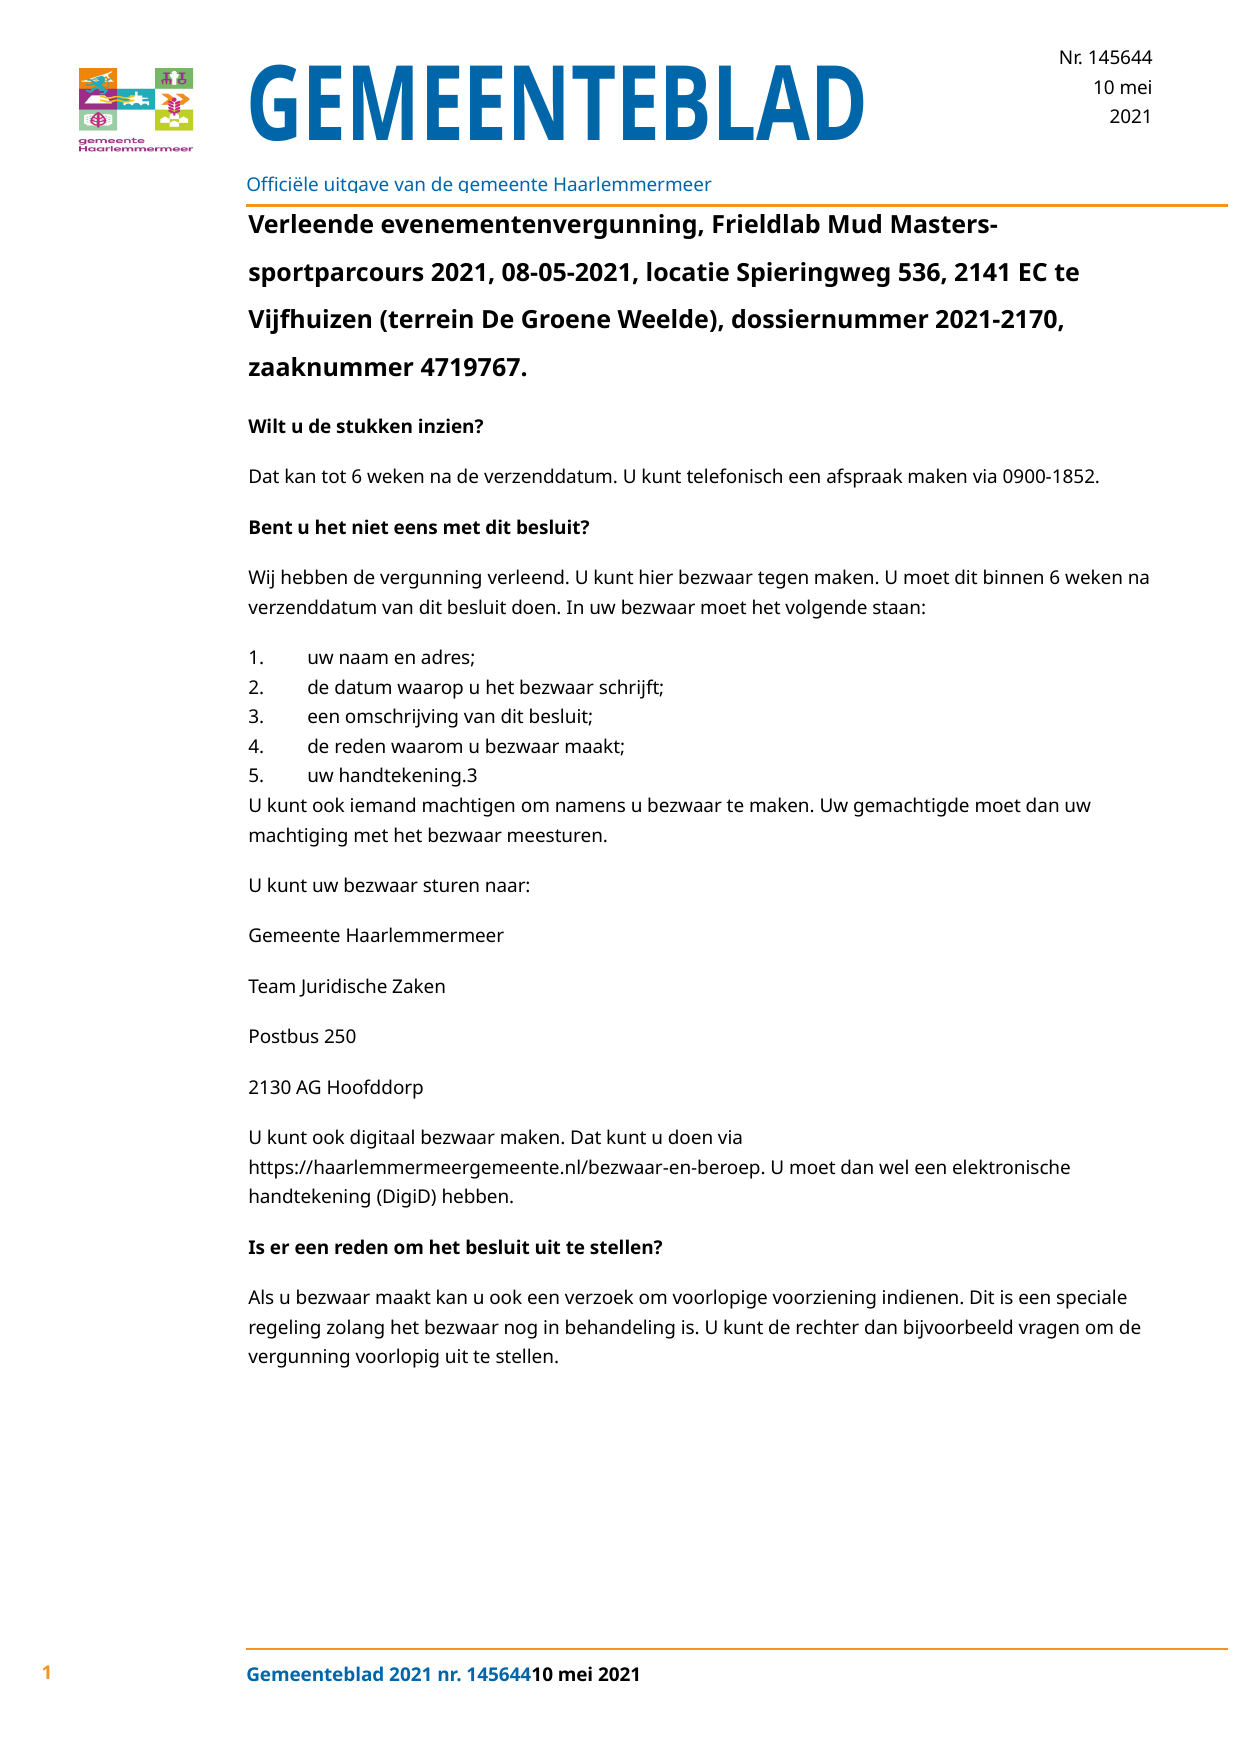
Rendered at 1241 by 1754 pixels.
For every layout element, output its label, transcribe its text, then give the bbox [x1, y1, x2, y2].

text U kunt ook iemand machtigen om namens u bezwaar te maken. Uw gemachtigde moet dan uw machtiging met het bezwaar meesturen. [248, 792, 1152, 848]
list de reden waarom u bezwaar maakt; [248, 733, 1152, 759]
text Bent u het niet eens met dit besluit? [248, 514, 1152, 540]
text Wilt u de stukken inzien? [248, 413, 1152, 439]
text Is er een reden om het besluit uit te stellen? [248, 1234, 1152, 1260]
list een omschrijving van dit besluit; [248, 703, 1152, 729]
list de datum waarop u het bezwaar schrijft; [248, 674, 1152, 700]
list uw handtekening.3 [248, 763, 1152, 788]
picture [41, 47, 231, 172]
text Postbus 250 [248, 1023, 1152, 1049]
text Verleende evenementenvergunning, Frieldlab Mud Masters-sportparcours 2021, 08-05-2021, locatie Spieringweg 536, 2141 EC te Vijfhuizen (terrein De Groene Weelde), dossiernummer 2021-2170, zaaknummer 4719767. [248, 207, 1152, 384]
text Wij hebben de vergunning verleend. U kunt hier bezwaar tegen maken. U moet dit binnen 6 weken na verzenddatum van dit besluit doen. In uw bezwaar moet het volgende staan: [248, 564, 1152, 620]
text Als u bezwaar maakt kan u ook een verzoek om voorlopige voorziening indienen. Dit is een speciale regeling zolang het bezwaar nog in behandeling is. U kunt de rechter dan bijvoorbeeld vragen om de vergunning voorlopig uit te stellen. [248, 1284, 1152, 1369]
list uw naam en adres; [248, 644, 1152, 670]
text Team Juridische Zaken [248, 973, 1152, 999]
text Gemeente Haarlemmermeer [248, 923, 1152, 948]
text U kunt uw bezwaar sturen naar: [248, 872, 1152, 898]
text Dat kan tot 6 weken na de verzenddatum. U kunt telefonisch een afspraak maken via 0900-1852. [248, 463, 1152, 489]
text U kunt ook digitaal bezwaar maken. Dat kunt u doen via https://haarlemmermeergemeente.nl/bezwaar-en-beroep. U moet dan wel een elektronische handtekening (DigiD) hebben. [248, 1124, 1152, 1209]
text 2130 AG Hoofddorp [248, 1074, 1152, 1100]
